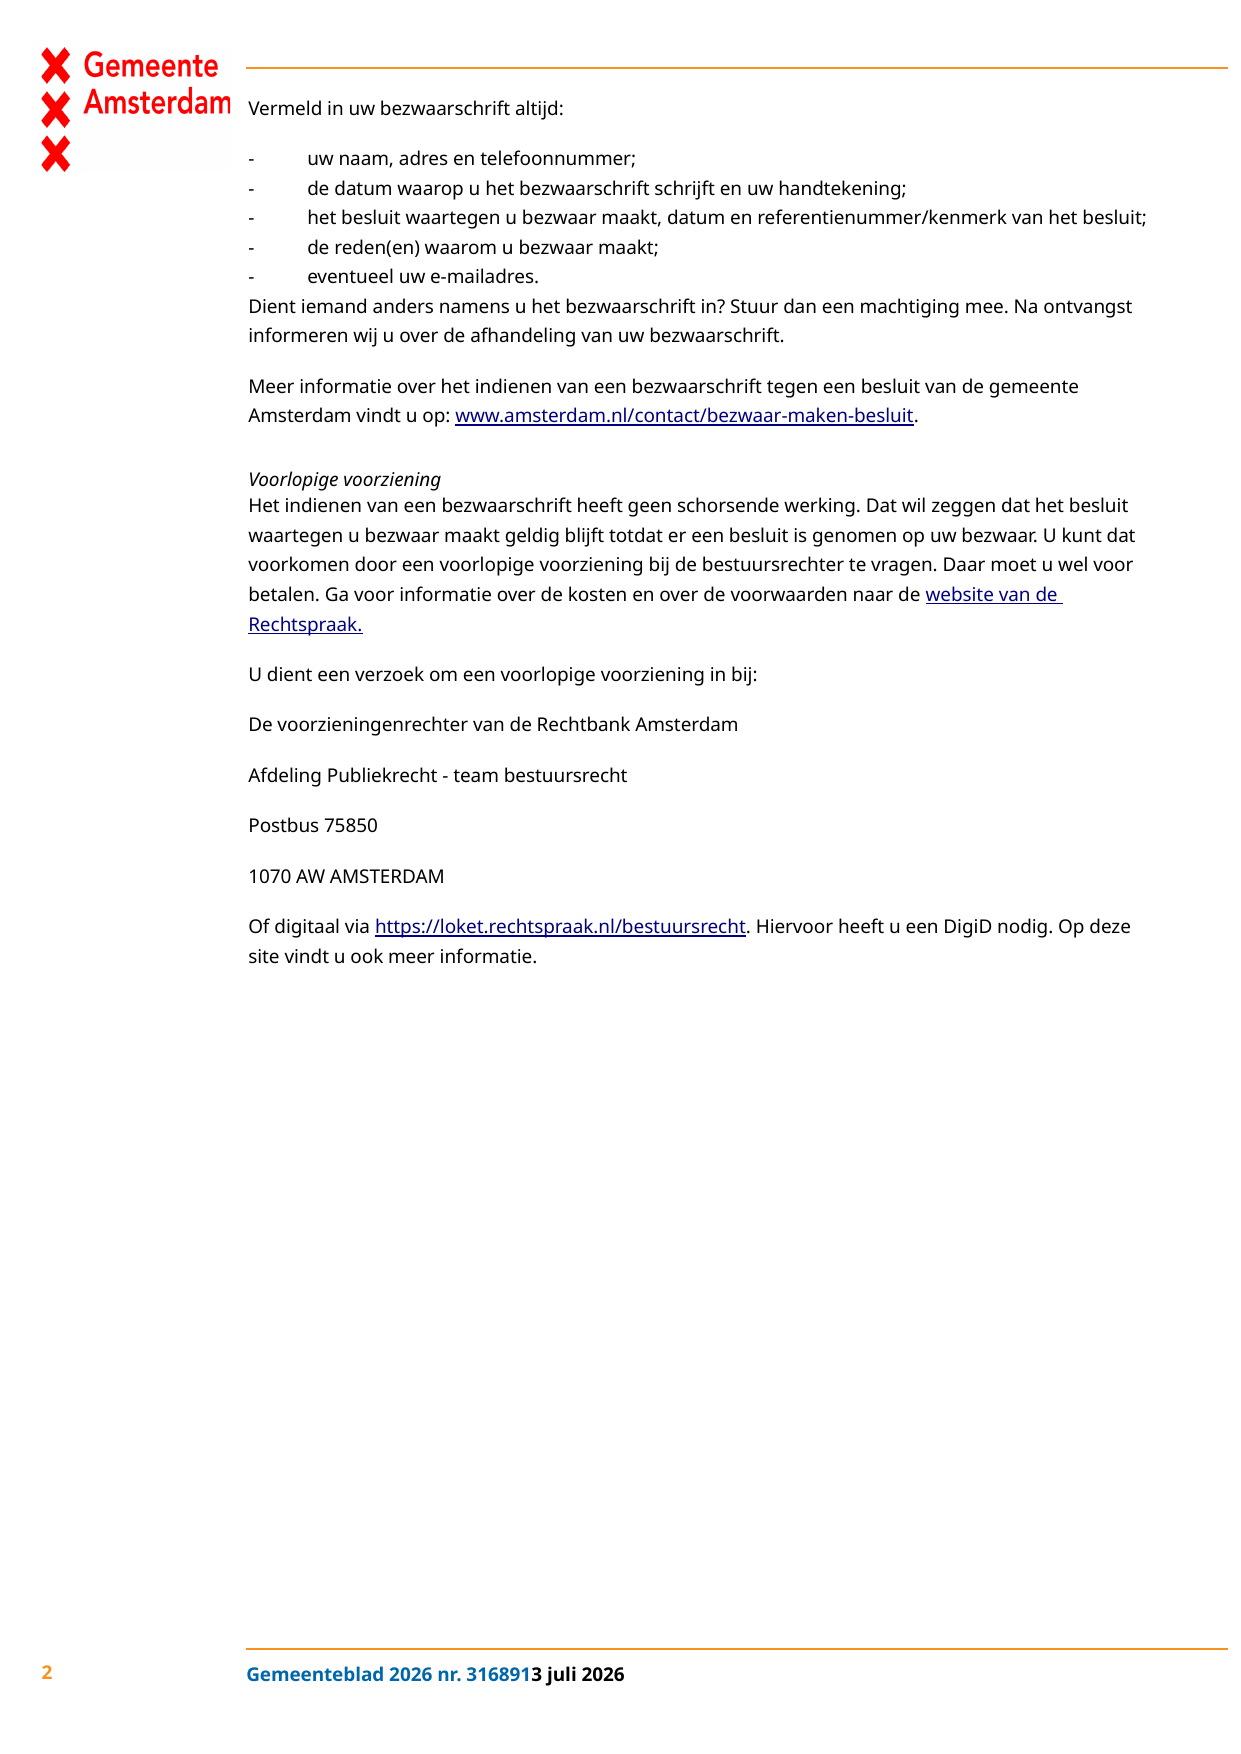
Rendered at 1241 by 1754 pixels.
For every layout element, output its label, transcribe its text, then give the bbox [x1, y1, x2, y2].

list de datum waarop u het bezwaarschrift schrijft en uw handtekening; [248, 175, 1152, 201]
list de reden(en) waarom u bezwaar maakt; [248, 234, 1152, 260]
list uw naam, adres en telefoonnummer; [248, 145, 1152, 171]
text 1070 AW AMSTERDAM [248, 863, 1152, 888]
text Vermeld in uw bezwaarschrift altijd: [248, 95, 1152, 121]
text De voorzieningenrechter van de Rechtbank Amsterdam [248, 712, 1152, 737]
text Postbus 75850 [248, 812, 1152, 838]
picture [41, 47, 231, 172]
text Of digitaal via https://loket.rechtspraak.nl/bestuursrecht. Hiervoor heeft u een DigiD nodig. Op deze site vindt u ook meer informatie. [248, 913, 1152, 968]
list het besluit waartegen u bezwaar maakt, datum en referentienummer/kenmerk van het besluit; [248, 204, 1152, 230]
text Dient iemand anders namens u het bezwaarschrift in? Stuur dan een machtiging mee. Na ontvangst informeren wij u over de afhandeling van uw bezwaarschrift. [248, 293, 1152, 348]
text U dient een verzoek om een voorlopige voorziening in bij: [248, 661, 1152, 687]
text Voorlopige voorziening [248, 467, 1152, 492]
text Meer informatie over het indienen van een bezwaarschrift tegen een besluit van de gemeente Amsterdam vindt u op: www.amsterdam.nl/contact/bezwaar-maken-besluit. [248, 373, 1152, 428]
text Afdeling Publiekrecht - team bestuursrecht [248, 762, 1152, 788]
text Het indienen van een bezwaarschrift heeft geen schorsende werking. Dat wil zeggen dat het besluit waartegen u bezwaar maakt geldig blijft totdat er een besluit is genomen op uw bezwaar. U kunt dat voorkomen door een voorlopige voorziening bij de bestuursrechter te vragen. Daar moet u wel voor betalen. Ga voor informatie over de kosten en over de voorwaarden naar de website van de Rechtspraak. [248, 492, 1152, 636]
list eventueel uw e-mailadres. [248, 263, 1152, 289]
